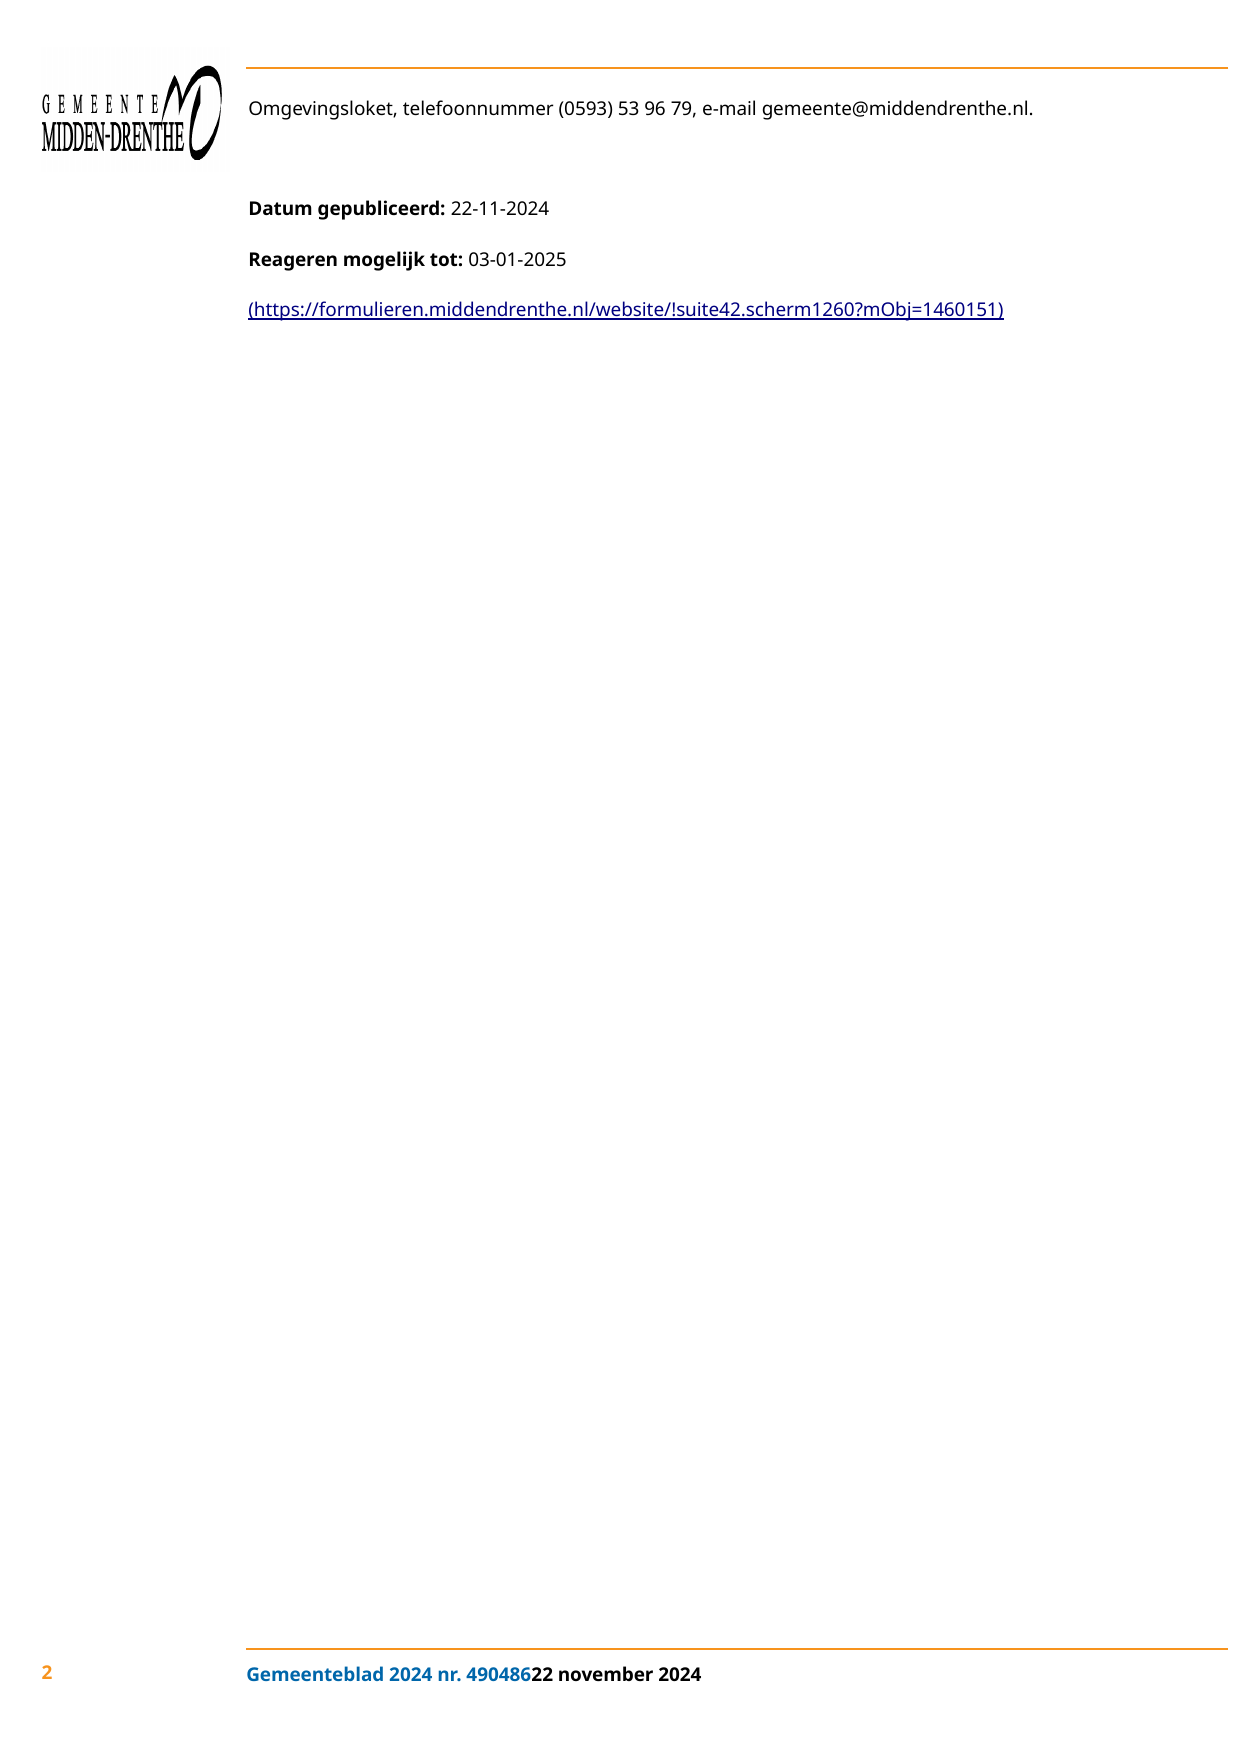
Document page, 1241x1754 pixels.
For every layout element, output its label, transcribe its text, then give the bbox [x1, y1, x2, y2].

text (https://formulieren.middendrenthe.nl/website/!suite42.scherm1260?mObj=1460151) [248, 296, 1152, 322]
text Datum gepubliceerd: 22-11-2024 [248, 196, 1152, 221]
text Reageren mogelijk tot: 03-01-2025 [248, 246, 1152, 272]
text Omgevingsloket, telefoonnummer (0593) 53 96 79, e-mail gemeente@middendrenthe.nl. [248, 95, 1152, 121]
picture [41, 47, 231, 172]
